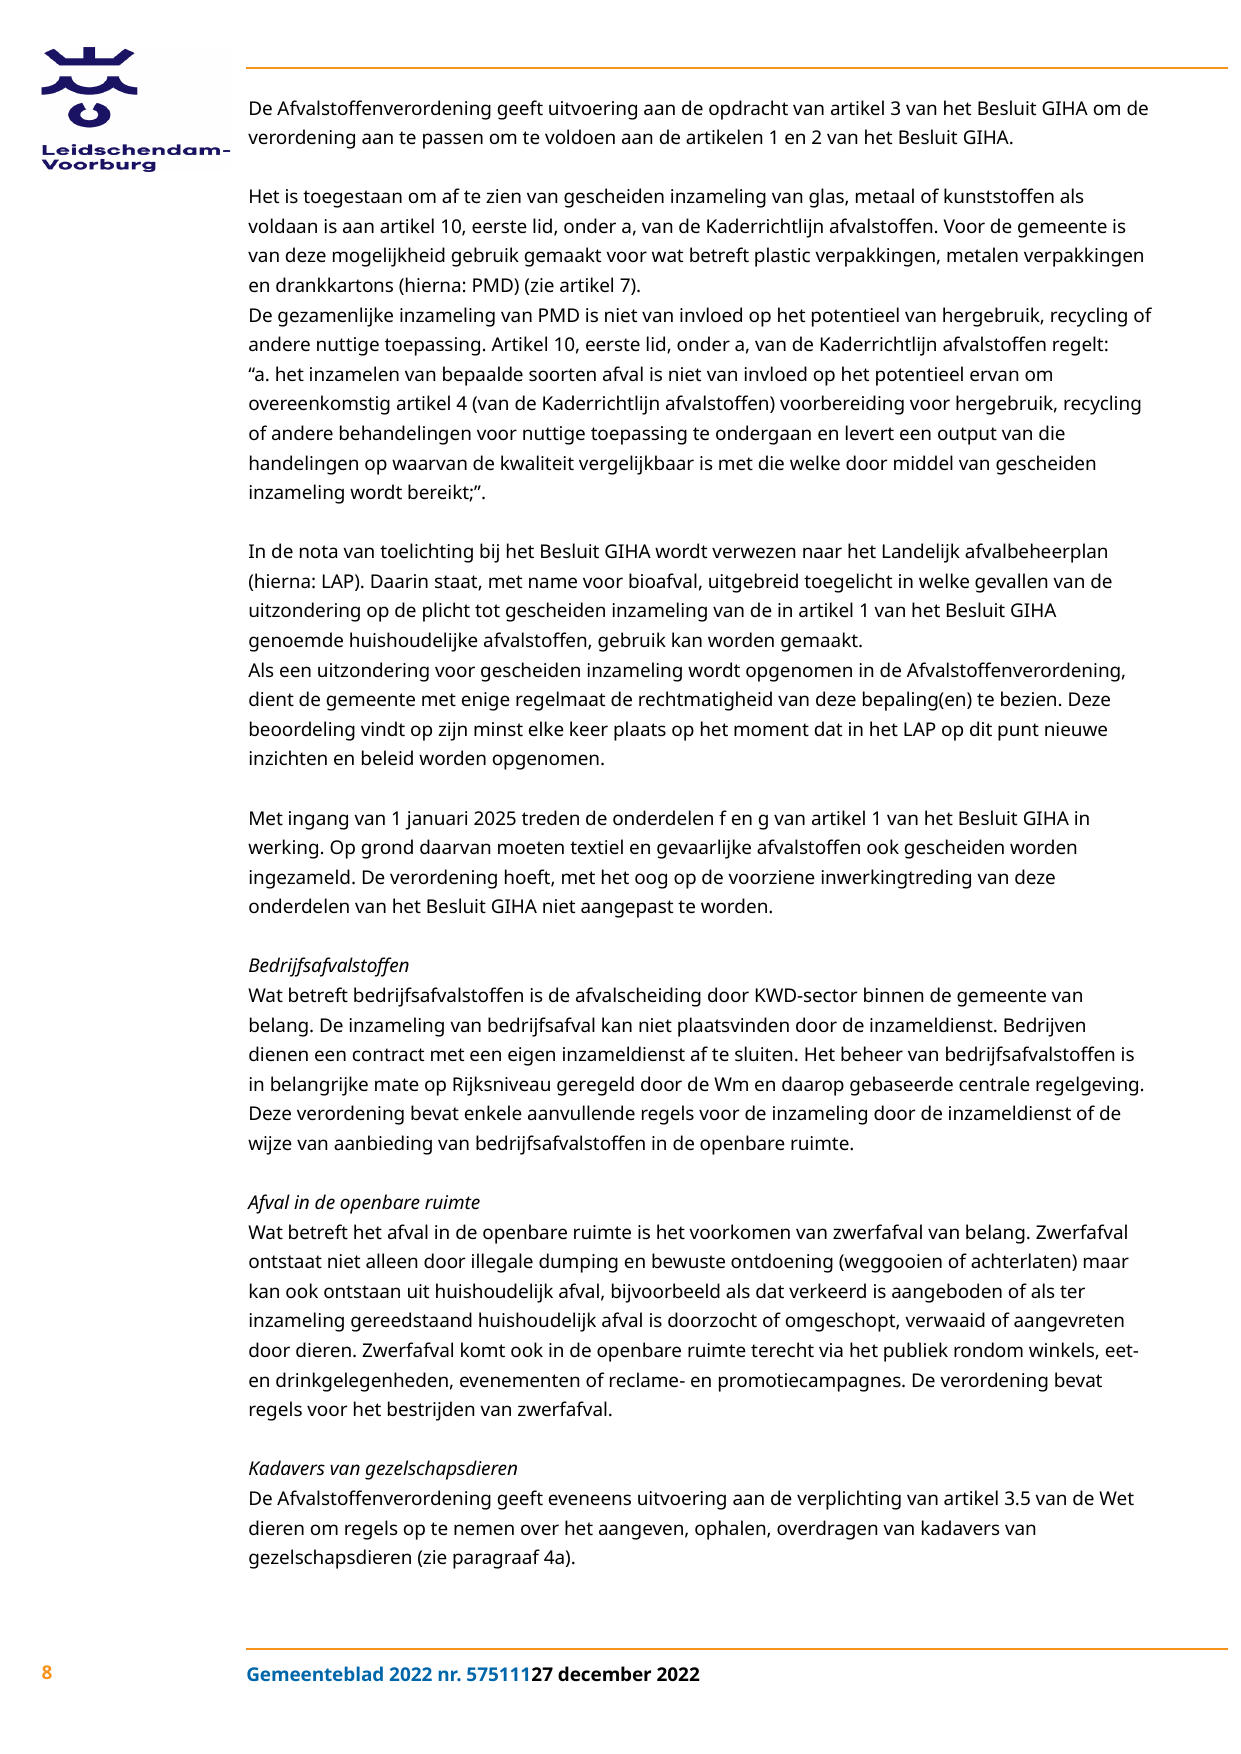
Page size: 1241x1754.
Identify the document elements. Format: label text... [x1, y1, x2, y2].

text Kadavers van gezelschapsdieren [248, 1456, 1152, 1481]
text Als een uitzondering voor gescheiden inzameling wordt opgenomen in de Afvalstoffenverordening, dient de gemeente met enige regelmaat de rechtmatigheid van deze bepaling(en) te bezien. Deze beoordeling vindt op zijn minst elke keer plaats op het moment dat in het LAP op dit punt nieuwe inzichten en beleid worden opgenomen. [248, 657, 1152, 771]
text “a. het inzamelen van bepaalde soorten afval is niet van invloed op het potentieel ervan om overeenkomstig artikel 4 (van de Kaderrichtlijn afvalstoffen) voorbereiding voor hergebruik, recycling of andere behandelingen voor nuttige toepassing te ondergaan en levert een output van die handelingen op waarvan de kwaliteit vergelijkbaar is met die welke door middel van gescheiden inzameling wordt bereikt;”. [248, 361, 1152, 505]
text Bedrijfsafvalstoffen [248, 953, 1152, 978]
text De gezamenlijke inzameling van PMD is niet van invloed op het potentieel van hergebruik, recycling of andere nuttige toepassing. Artikel 10, eerste lid, onder a, van de Kaderrichtlijn afvalstoffen regelt: [248, 302, 1152, 357]
text Het is toegestaan om af te zien van gescheiden inzameling van glas, metaal of kunststoffen als voldaan is aan artikel 10, eerste lid, onder a, van de Kaderrichtlijn afvalstoffen. Voor de gemeente is van deze mogelijkheid gebruik gemaakt voor wat betreft plastic verpakkingen, metalen verpakkingen en drankkartons (hierna: PMD) (zie artikel 7). [248, 183, 1152, 298]
text De Afvalstoffenverordening geeft uitvoering aan de opdracht van artikel 3 van het Besluit GIHA om de verordening aan te passen om te voldoen aan de artikelen 1 en 2 van het Besluit GIHA. [248, 95, 1152, 150]
text Met ingang van 1 januari 2025 treden de onderdelen f en g van artikel 1 van het Besluit GIHA in werking. Op grond daarvan moeten textiel en gevaarlijke afvalstoffen ook gescheiden worden ingezameld. De verordening hoeft, met het oog op de voorziene inwerkingtreding van deze onderdelen van het Besluit GIHA niet aangepast te worden. [248, 805, 1152, 919]
picture [41, 47, 231, 172]
text In de nota van toelichting bij het Besluit GIHA wordt verwezen naar het Landelijk afvalbeheerplan (hierna: LAP). Daarin staat, met name voor bioafval, uitgebreid toegelicht in welke gevallen van de uitzondering op de plicht tot gescheiden inzameling van de in artikel 1 van het Besluit GIHA genoemde huishoudelijke afvalstoffen, gebruik kan worden gemaakt. [248, 538, 1152, 653]
text De Afvalstoffenverordening geeft eveneens uitvoering aan de verplichting van artikel 3.5 van de Wet dieren om regels op te nemen over het aangeven, ophalen, overdragen van kadavers van gezelschapsdieren (zie paragraaf 4a). [248, 1485, 1152, 1570]
text Wat betreft het afval in de openbare ruimte is het voorkomen van zwerfafval van belang. Zwerfafval ontstaat niet alleen door illegale dumping en bewuste ontdoening (weggooien of achterlaten) maar kan ook ontstaan uit huishoudelijk afval, bijvoorbeeld als dat verkeerd is aangeboden of als ter inzameling gereedstaand huishoudelijk afval is doorzocht of omgeschopt, verwaaid of aangevreten door dieren. Zwerfafval komt ook in de openbare ruimte terecht via het publiek rondom winkels, eet- en drinkgelegenheden, evenementen of reclame- en promotiecampagnes. De verordening bevat regels voor het bestrijden van zwerfafval. [248, 1219, 1152, 1422]
text Wat betreft bedrijfsafvalstoffen is de afvalscheiding door KWD-sector binnen de gemeente van belang. De inzameling van bedrijfsafval kan niet plaatsvinden door de inzameldienst. Bedrijven dienen een contract met een eigen inzameldienst af te sluiten. Het beheer van bedrijfsafvalstoffen is in belangrijke mate op Rijksniveau geregeld door de Wm en daarop gebaseerde centrale regelgeving. Deze verordening bevat enkele aanvullende regels voor de inzameling door de inzameldienst of de wijze van aanbieding van bedrijfsafvalstoffen in de openbare ruimte. [248, 982, 1152, 1156]
text Afval in de openbare ruimte [248, 1189, 1152, 1215]
